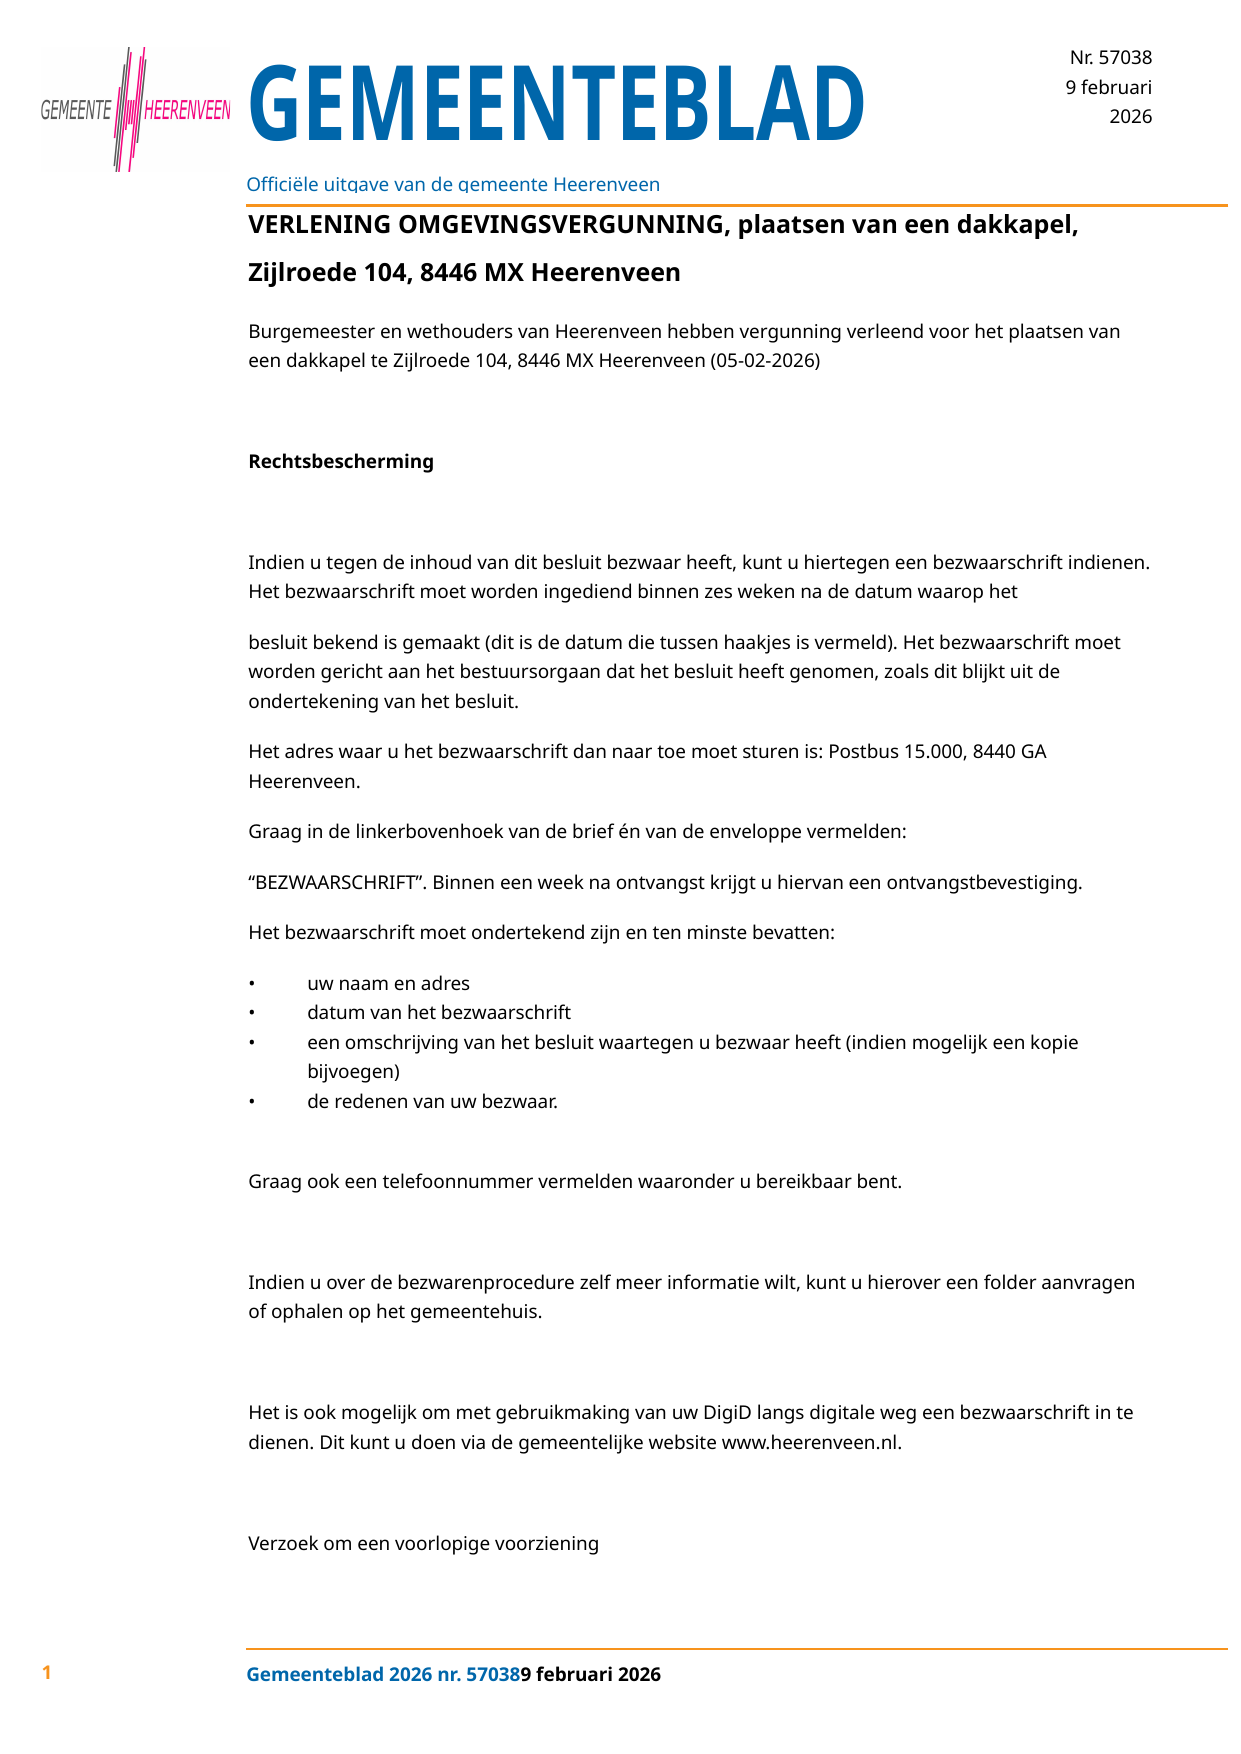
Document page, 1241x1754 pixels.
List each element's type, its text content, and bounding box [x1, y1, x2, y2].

text Het is ook mogelijk om met gebruikmaking van uw DigiD langs digitale weg een bezwaarschrift in te dienen. Dit kunt u doen via de gemeentelijke website www.heerenveen.nl. [248, 1399, 1152, 1455]
text Burgemeester en wethouders van Heerenveen hebben vergunning verleend voor het plaatsen van een dakkapel te Zijlroede 104, 8446 MX Heerenveen (05-02-2026) [248, 318, 1152, 373]
text Het adres waar u het bezwaarschrift dan naar toe moet sturen is: Postbus 15.000, 8440 GA Heerenveen. [248, 739, 1152, 794]
text “BEZWAARSCHRIFT”. Binnen een week na ontvangst krijgt u hiervan een ontvangstbevestiging. [248, 869, 1152, 895]
list uw naam en adres [248, 970, 1152, 996]
picture [41, 47, 231, 172]
text Het bezwaarschrift moet ondertekend zijn en ten minste bevatten: [248, 919, 1152, 945]
list de redenen van uw bezwaar. [248, 1088, 1152, 1114]
text VERLENING OMGEVINGSVERGUNNING, plaatsen van een dakkapel, Zijlroede 104, 8446 MX Heerenveen [248, 207, 1152, 288]
text Rechtsbescherming [248, 448, 1152, 474]
text Verzoek om een voorlopige voorziening [248, 1530, 1152, 1556]
list een omschrijving van het besluit waartegen u bezwaar heeft (indien mogelijk een kopie bijvoegen) [248, 1029, 1152, 1084]
text Indien u over de bezwarenprocedure zelf meer informatie wilt, kunt u hierover een folder aanvragen of ophalen op het gemeentehuis. [248, 1269, 1152, 1324]
text Indien u tegen de inhoud van dit besluit bezwaar heeft, kunt u hiertegen een bezwaarschrift indienen. Het bezwaarschrift moet worden ingediend binnen zes weken na de datum waarop het [248, 549, 1152, 604]
text Graag in de linkerbovenhoek van de brief én van de enveloppe vermelden: [248, 819, 1152, 844]
text Graag ook een telefoonnummer vermelden waaronder u bereikbaar bent. [248, 1168, 1152, 1194]
list datum van het bezwaarschrift [248, 999, 1152, 1025]
text besluit bekend is gemaakt (dit is de datum die tussen haakjes is vermeld). Het bezwaarschrift moet worden gericht aan het bestuursorgaan dat het besluit heeft genomen, zoals dit blijkt uit de ondertekening van het besluit. [248, 629, 1152, 714]
